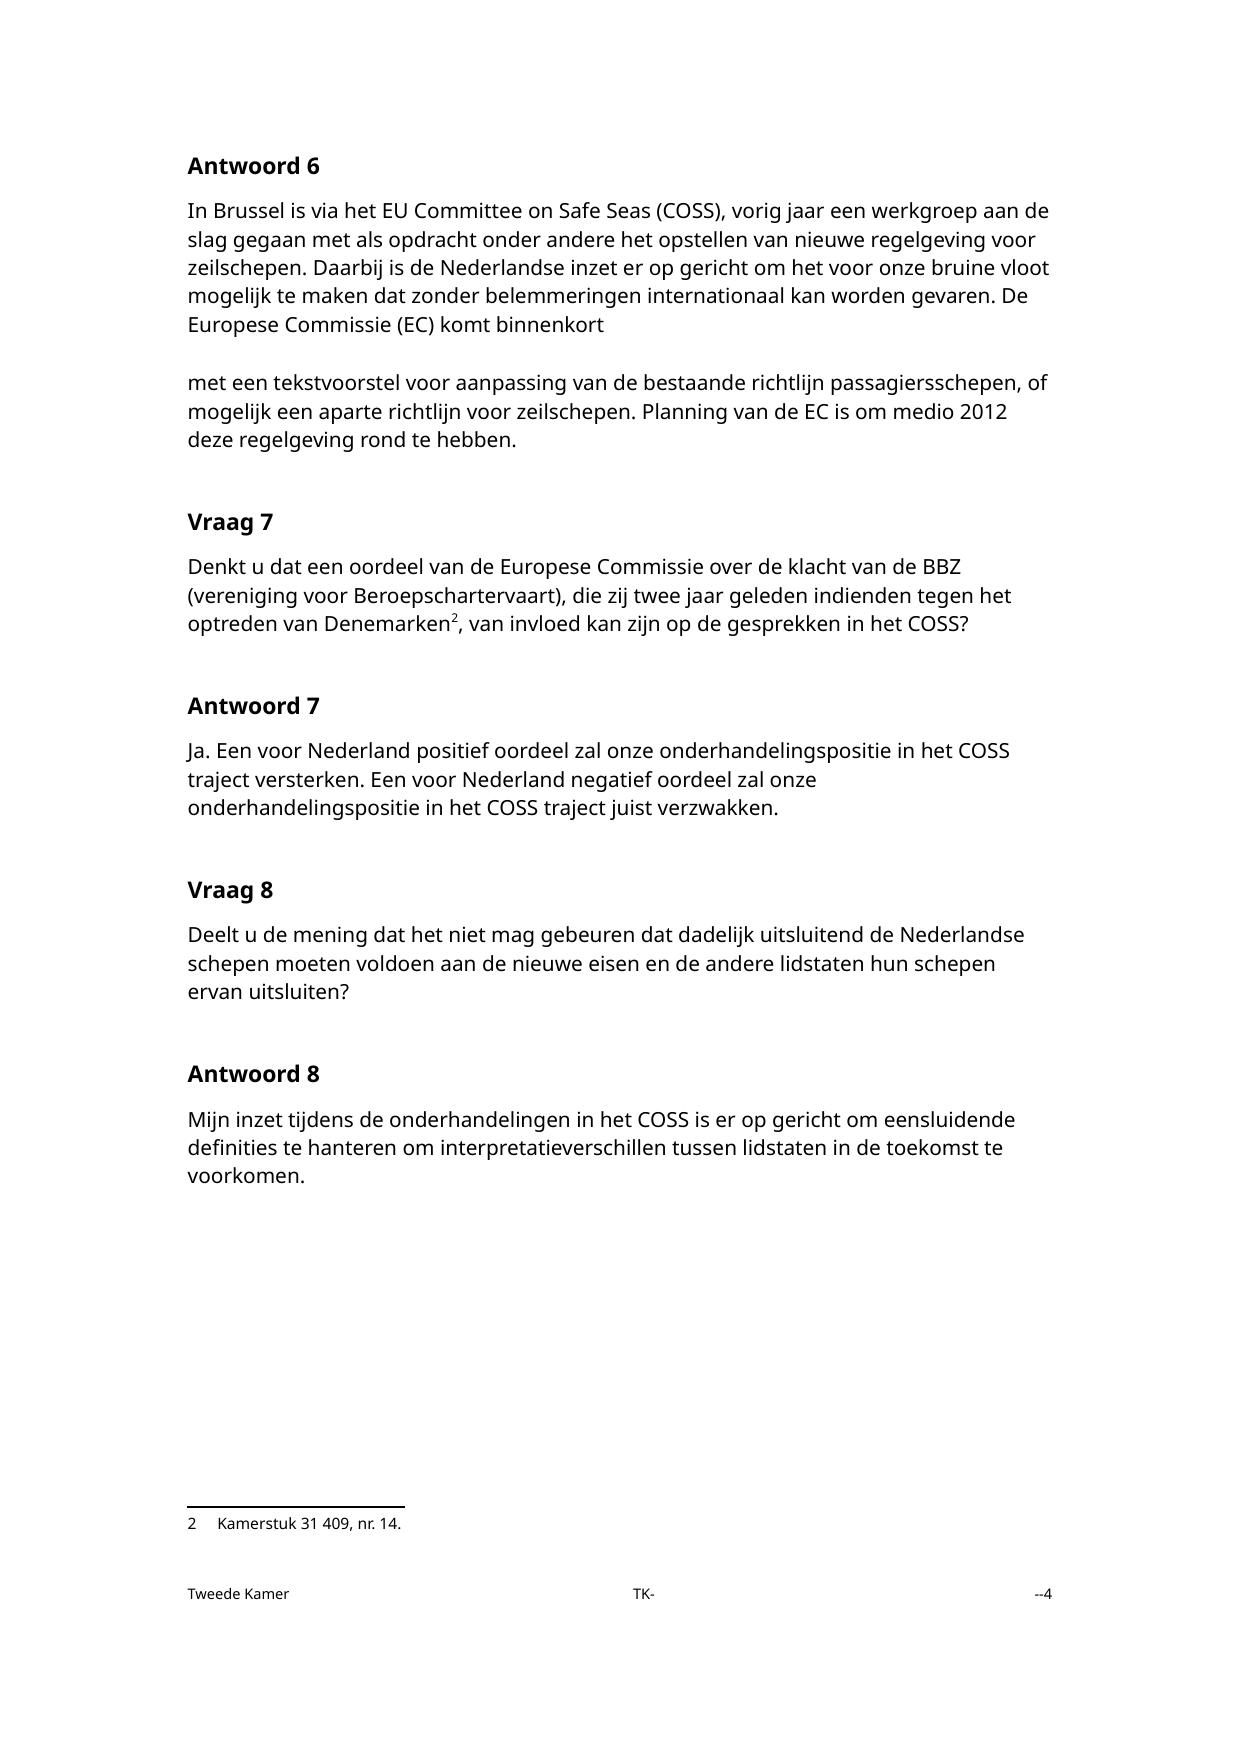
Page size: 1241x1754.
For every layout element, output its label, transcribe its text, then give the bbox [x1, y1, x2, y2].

text Denkt u dat een oordeel van de Europese Commissie over de klacht van de BBZ (vereniging voor Beroepschartervaart), die zij twee jaar geleden indienden tegen het optreden van Denemarken, van invloed kan zijn op de gesprekken in het COSS? [187, 552, 1053, 638]
text Deelt u de mening dat het niet mag gebeuren dat dadelijk uitsluitend de Nederlandse schepen moeten voldoen aan de nieuwe eisen en de andere lidstaten hun schepen ervan uitsluiten? [187, 921, 1053, 1006]
subtitle Vraag 7 [187, 506, 1053, 537]
subtitle Antwoord 6 [187, 150, 1053, 181]
text Kamerstuk 31 409, nr. 14. [187, 1506, 1053, 1534]
text In Brussel is via het EU Committee on Safe Seas (COSS), vorig jaar een werkgroep aan de slag gegaan met als opdracht onder andere het opstellen van nieuwe regelgeving voor zeilschepen. Daarbij is de Nederlandse inzet er op gericht om het voor onze bruine vloot mogelijk te maken dat zonder belemmeringen internationaal kan worden gevaren. De Europese Commissie (EC) komt binnenkort [187, 196, 1053, 338]
text Ja. Een voor Nederland positief oordeel zal onze onderhandelingspositie in het COSS traject versterken. Een voor Nederland negatief oordeel zal onze onderhandelingspositie in het COSS traject juist verzwakken. [187, 737, 1053, 822]
text met een tekstvoorstel voor aanpassing van de bestaande richtlijn passagiersschepen, of mogelijk een aparte richtlijn voor zeilschepen. Planning van de EC is om medio 2012 deze regelgeving rond te hebben. [187, 368, 1053, 454]
subtitle Antwoord 8 [187, 1058, 1053, 1090]
subtitle Antwoord 7 [187, 690, 1053, 722]
text Mijn inzet tijdens de onderhandelingen in het COSS is er op gericht om eensluidende definities te hanteren om interpretatieverschillen tussen lidstaten in de toekomst te voorkomen. [187, 1105, 1053, 1190]
subtitle Vraag 8 [187, 874, 1053, 906]
